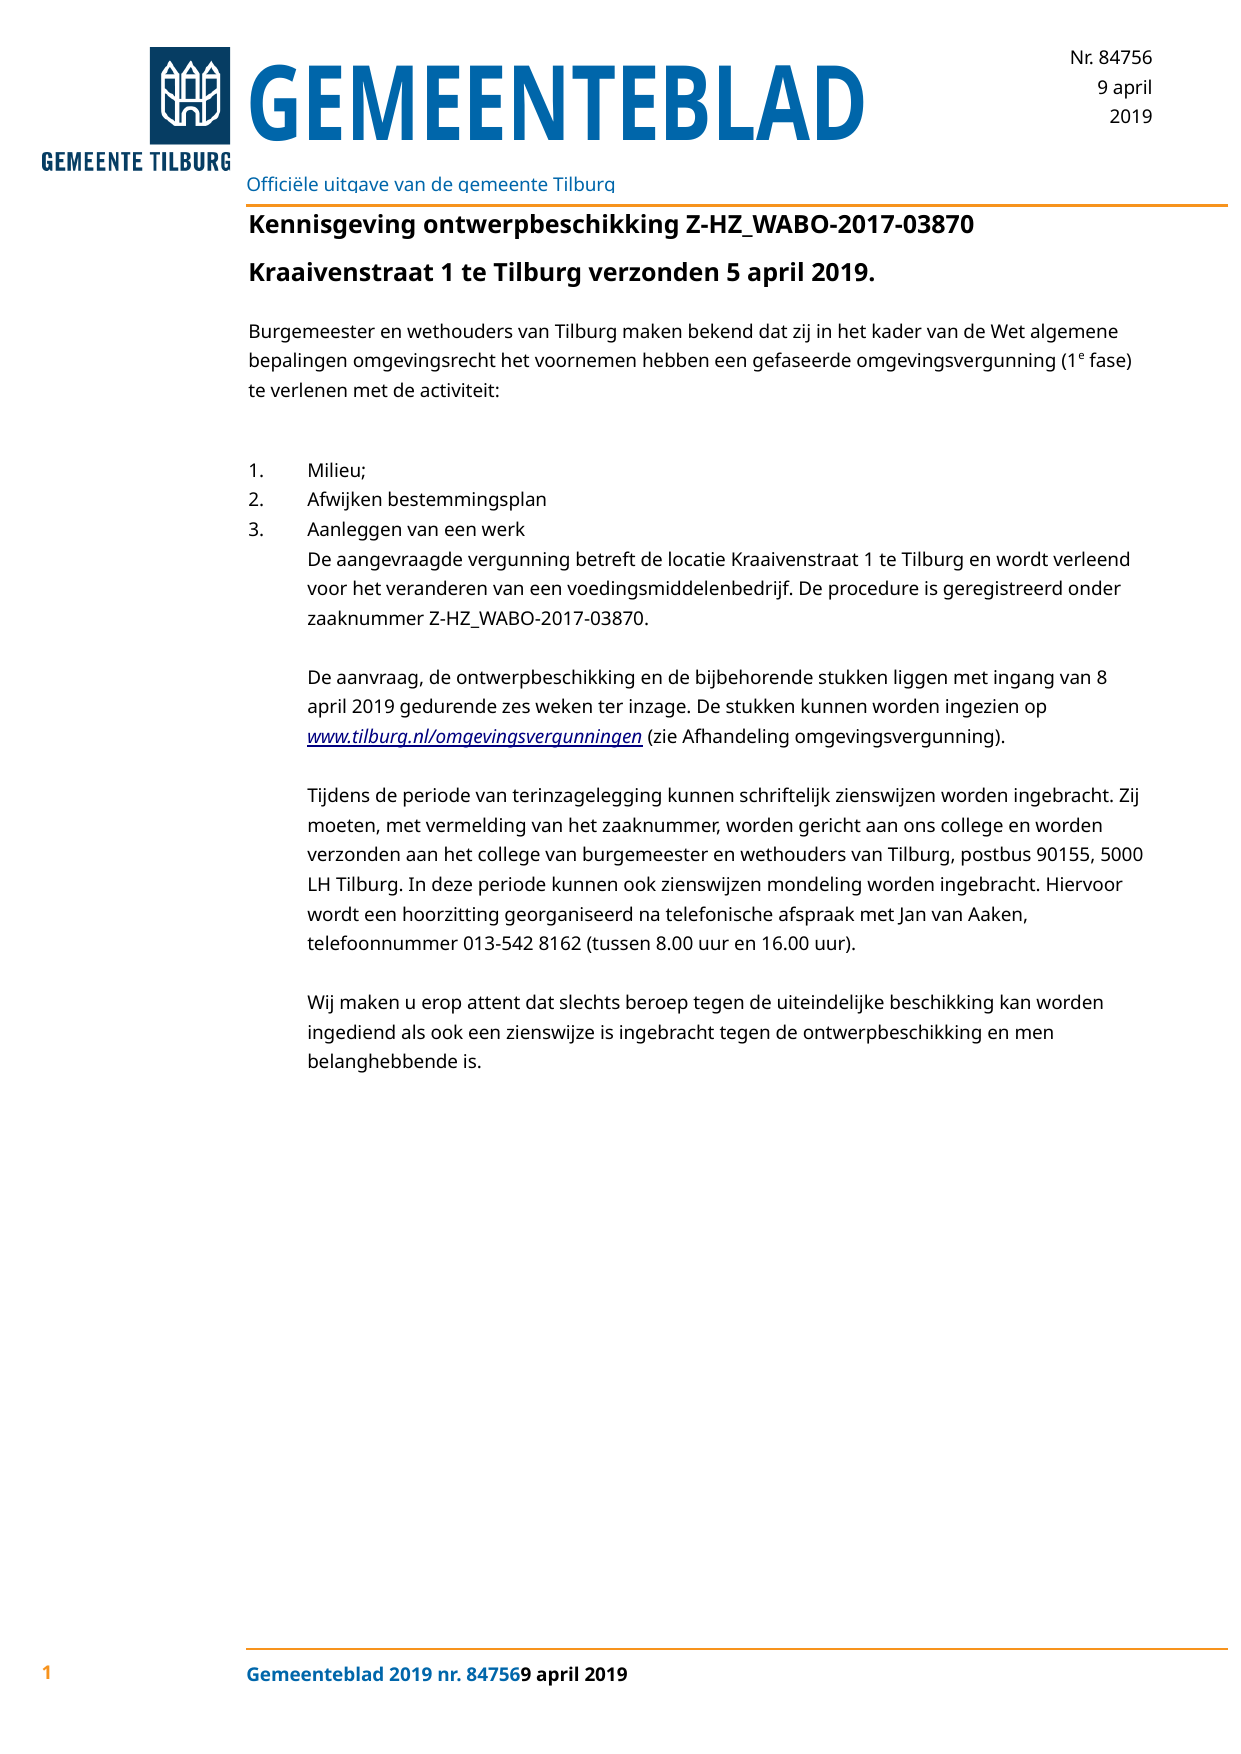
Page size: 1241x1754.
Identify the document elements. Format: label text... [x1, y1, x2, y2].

list Wij maken u erop attent dat slechts beroep tegen de uiteindelijke beschikking kan worden ingediend als ook een zienswijze is ingebracht tegen de ontwerpbeschikking en men belanghebbende is. [248, 989, 1152, 1074]
text Burgemeester en wethouders van Tilburg maken bekend dat zij in het kader van de Wet algemene bepalingen omgevingsrecht het voornemen hebben een gefaseerde omgevingsvergunning (1e fase) te verlenen met de activiteit: [248, 318, 1152, 403]
list De aangevraagde vergunning betreft de locatie Kraaivenstraat 1 te Tilburg en wordt verleend voor het veranderen van een voedingsmiddelenbedrijf. De procedure is geregistreerd onder zaaknummer Z-HZ_WABO-2017-03870. [248, 546, 1152, 631]
picture [41, 47, 231, 172]
list Aanleggen van een werk [248, 516, 1152, 542]
list Milieu; [248, 457, 1152, 483]
list Afwijken bestemmingsplan [248, 487, 1152, 512]
text Kennisgeving ontwerpbeschikking Z-HZ_WABO-2017-03870 Kraaivenstraat 1 te Tilburg verzonden 5 april 2019. [248, 207, 1152, 288]
list De aanvraag, de ontwerpbeschikking en de bijbehorende stukken liggen met ingang van 8 april 2019 gedurende zes weken ter inzage. De stukken kunnen worden ingezien op www.tilburg.nl/omgevingsvergunningen (zie Afhandeling omgevingsvergunning). [248, 664, 1152, 749]
list Tijdens de periode van terinzagelegging kunnen schriftelijk zienswijzen worden ingebracht. Zij moeten, met vermelding van het zaaknummer, worden gericht aan ons college en worden verzonden aan het college van burgemeester en wethouders van Tilburg, postbus 90155, 5000 LH Tilburg. In deze periode kunnen ook zienswijzen mondeling worden ingebracht. Hiervoor wordt een hoorzitting georganiseerd na telefonische afspraak met Jan van Aaken, telefoonnummer 013-542 8162 (tussen 8.00 uur en 16.00 uur). [248, 782, 1152, 956]
